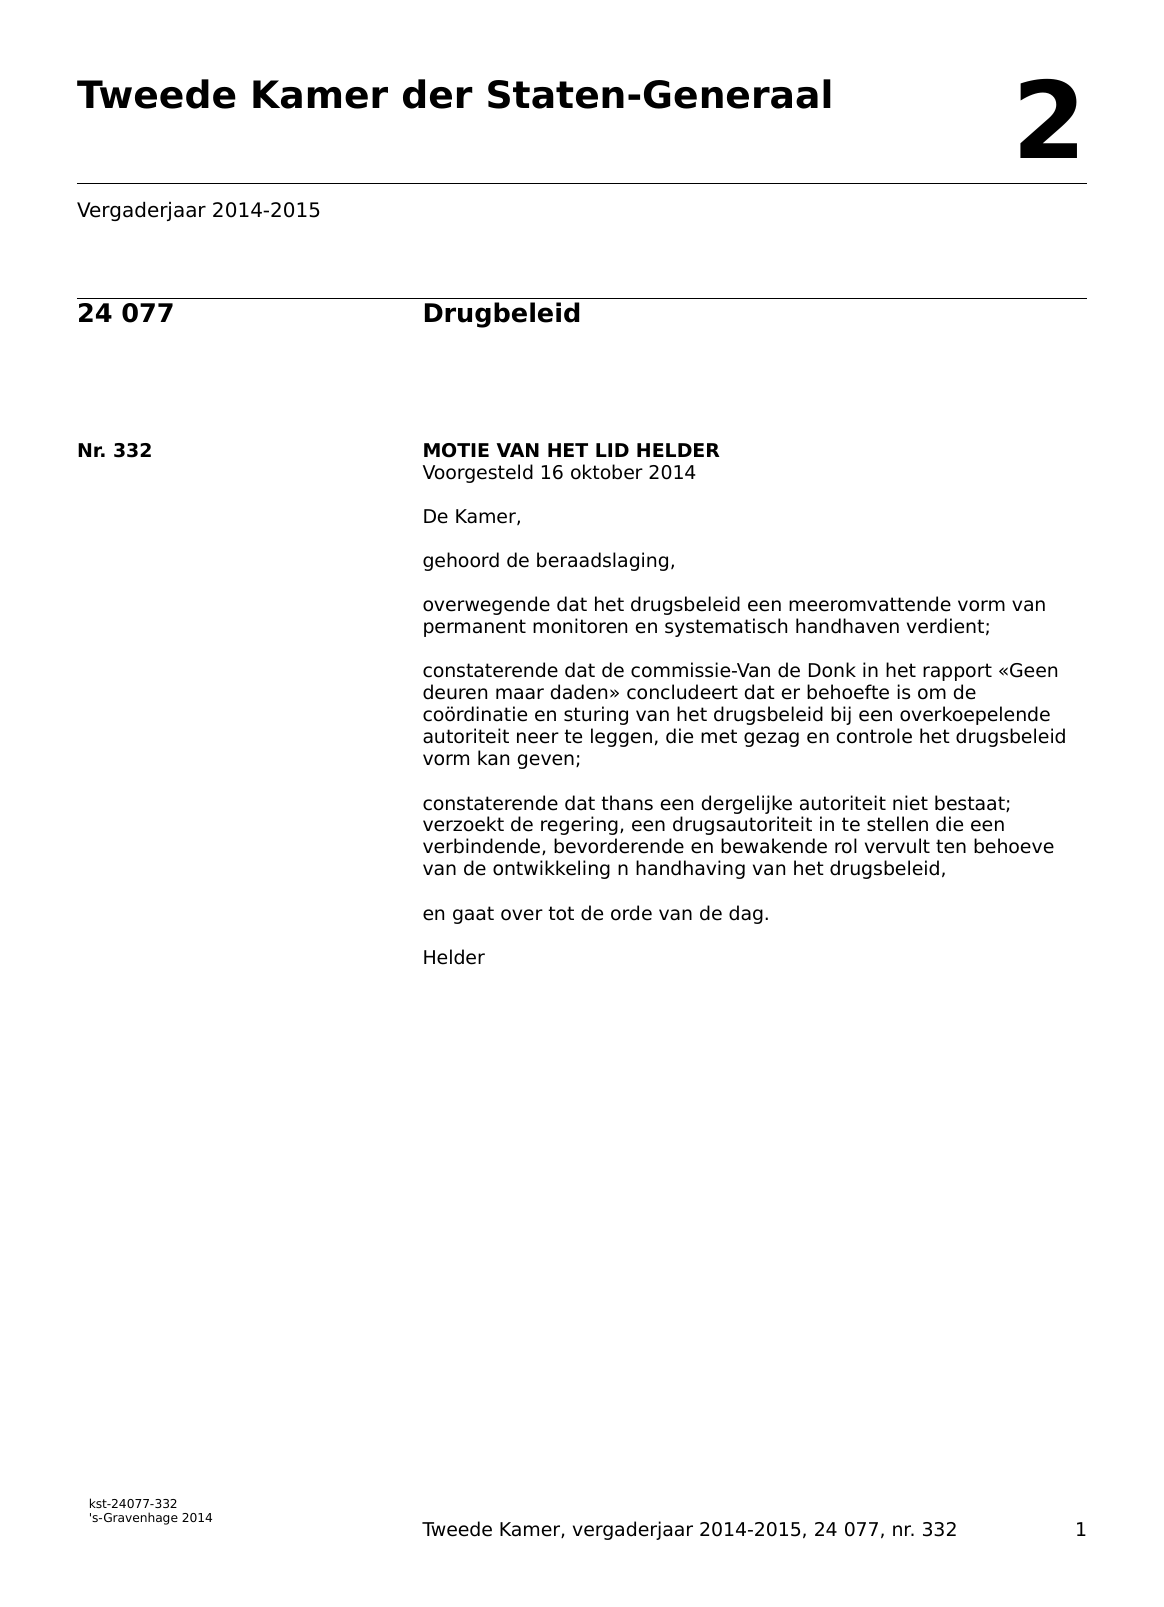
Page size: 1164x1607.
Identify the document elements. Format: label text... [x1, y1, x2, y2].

text overwegende dat het drugsbeleid een meeromvattende vorm van permanent monitoren en systematisch handhaven verdient; [422, 594, 1087, 638]
text en gaat over tot de orde van de dag. [422, 902, 1087, 924]
text verzoekt de regering, een drugsautoriteit in te stellen die een verbindende, bevorderende en bewakende rol vervult ten behoeve van de ontwikkeling n handhaving van het drugsbeleid, [422, 814, 1087, 880]
subtitle Nr. 332 MOTIE VAN HET LID HELDER [77, 440, 1087, 462]
text Helder [422, 947, 1087, 969]
subtitle 24 077 Drugbeleid [77, 299, 1087, 329]
table_header 2 [886, 59, 1087, 183]
table_cell Vergaderjaar 2014-2015 [77, 184, 1087, 298]
text Voorgesteld 16 oktober 2014 [422, 462, 1087, 484]
text kst-24077-332 [88, 1497, 323, 1511]
text constaterende dat thans een dergelijke autoriteit niet bestaat; [422, 792, 1087, 814]
text gehoord de beraadslaging, [422, 550, 1087, 572]
text De Kamer, [422, 506, 1087, 528]
table_header Tweede Kamer der Staten-Generaal [77, 59, 886, 183]
text constaterende dat de commissie-Van de Donk in het rapport «Geen deuren maar daden» concludeert dat er behoefte is om de coördinatie en sturing van het drugsbeleid bij een overkoepelende autoriteit neer te leggen, die met gezag en controle het drugsbeleid vorm kan geven; [422, 660, 1087, 770]
text 's-Gravenhage 2014 [88, 1511, 323, 1525]
